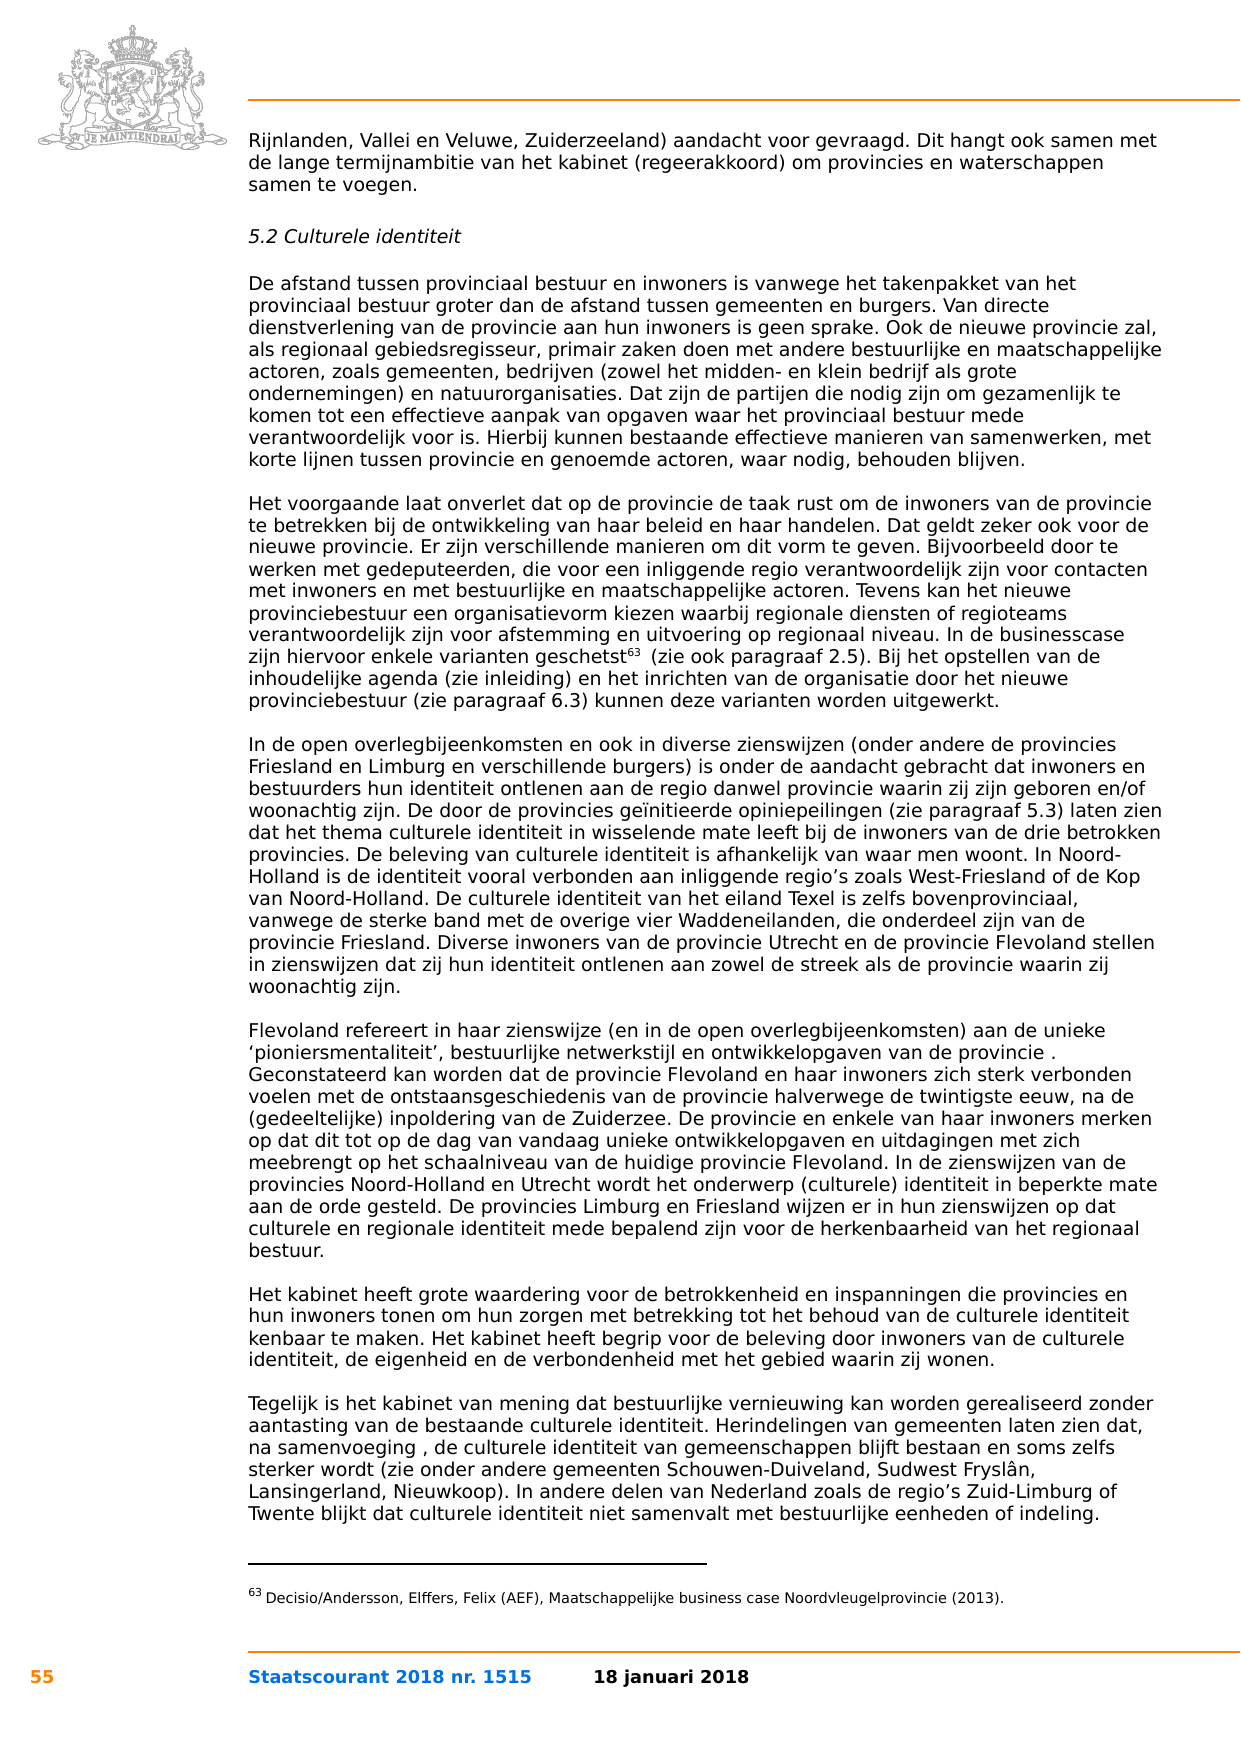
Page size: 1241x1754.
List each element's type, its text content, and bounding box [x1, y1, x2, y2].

subtitle 5.2 Culturele identiteit [248, 226, 1163, 248]
text Tegelijk is het kabinet van mening dat bestuurlijke vernieuwing kan worden gerealiseerd zonder aantasting van de bestaande culturele identiteit. Herindelingen van gemeenten laten zien dat, na samenvoeging , de culturele identiteit van gemeenschappen blijft bestaan en soms zelfs sterker wordt (zie onder andere gemeenten Schouwen-Duiveland, Sudwest Fryslân, Lansingerland, Nieuwkoop). In andere delen van Nederland zoals de regio’s Zuid-Limburg of Twente blijkt dat culturele identiteit niet samenvalt met bestuurlijke eenheden of indeling. [248, 1393, 1163, 1525]
text Rijnlanden, Vallei en Veluwe, Zuiderzeeland) aandacht voor gevraagd. Dit hangt ook samen met de lange termijnambitie van het kabinet (regeerakkoord) om provincies en waterschappen samen te voegen. [248, 130, 1163, 196]
text In de open overlegbijeenkomsten en ook in diverse zienswijzen (onder andere de provincies Friesland en Limburg en verschillende burgers) is onder de aandacht gebracht dat inwoners en bestuurders hun identiteit ontlenen aan de regio danwel provincie waarin zij zijn geboren en/of woonachtig zijn. De door de provincies geïnitieerde opiniepeilingen (zie paragraaf 5.3) laten zien dat het thema culturele identiteit in wisselende mate leeft bij de inwoners van de drie betrokken provincies. De beleving van culturele identiteit is afhankelijk van waar men woont. In Noord-Holland is de identiteit vooral verbonden aan inliggende regio’s zoals West-Friesland of de Kop van Noord-Holland. De culturele identiteit van het eiland Texel is zelfs bovenprovinciaal, vanwege de sterke band met de overige vier Waddeneilanden, die onderdeel zijn van de provincie Friesland. Diverse inwoners van de provincie Utrecht en de provincie Flevoland stellen in zienswijzen dat zij hun identiteit ontlenen aan zowel de streek als de provincie waarin zij woonachtig zijn. [248, 734, 1163, 998]
text De afstand tussen provinciaal bestuur en inwoners is vanwege het takenpakket van het provinciaal bestuur groter dan de afstand tussen gemeenten en burgers. Van directe dienstverlening van de provincie aan hun inwoners is geen sprake. Ook de nieuwe provincie zal, als regionaal gebiedsregisseur, primair zaken doen met andere bestuurlijke en maatschappelijke actoren, zoals gemeenten, bedrijven (zowel het midden- en klein bedrijf als grote ondernemingen) en natuurorganisaties. Dat zijn de partijen die nodig zijn om gezamenlijk te komen tot een effectieve aanpak van opgaven waar het provinciaal bestuur mede verantwoordelijk voor is. Hierbij kunnen bestaande effectieve manieren van samenwerken, met korte lijnen tussen provincie en genoemde actoren, waar nodig, behouden blijven. [248, 273, 1163, 471]
picture [38, 25, 227, 150]
text Flevoland refereert in haar zienswijze (en in de open overlegbijeenkomsten) aan de unieke ‘pioniersmentaliteit’, bestuurlijke netwerkstijl en ontwikkelopgaven van de provincie . Geconstateerd kan worden dat de provincie Flevoland en haar inwoners zich sterk verbonden voelen met de ontstaansgeschiedenis van de provincie halverwege de twintigste eeuw, na de (gedeeltelijke) inpoldering van de Zuiderzee. De provincie en enkele van haar inwoners merken op dat dit tot op de dag van vandaag unieke ontwikkelopgaven en uitdagingen met zich meebrengt op het schaalniveau van de huidige provincie Flevoland. In de zienswijzen van de provincies Noord-Holland en Utrecht wordt het onderwerp (culturele) identiteit in beperkte mate aan de orde gesteld. De provincies Limburg en Friesland wijzen er in hun zienswijzen op dat culturele en regionale identiteit mede bepalend zijn voor de herkenbaarheid van het regionaal bestuur. [248, 1020, 1163, 1262]
text Decisio/Andersson, Elffers, Felix (AEF), Maatschappelijke business case Noordvleugelprovincie (2013). [248, 1586, 1163, 1608]
text Het voorgaande laat onverlet dat op de provincie de taak rust om de inwoners van de provincie te betrekken bij de ontwikkeling van haar beleid en haar handelen. Dat geldt zeker ook voor de nieuwe provincie. Er zijn verschillende manieren om dit vorm te geven. Bijvoorbeeld door te werken met gedeputeerden, die voor een inliggende regio verantwoordelijk zijn voor contacten met inwoners en met bestuurlijke en maatschappelijke actoren. Tevens kan het nieuwe provinciebestuur een organisatievorm kiezen waarbij regionale diensten of regioteams verantwoordelijk zijn voor afstemming en uitvoering op regionaal niveau. In de businesscase zijn hiervoor enkele varianten geschetst (zie ook paragraaf 2.5). Bij het opstellen van de inhoudelijke agenda (zie inleiding) en het inrichten van de organisatie door het nieuwe provinciebestuur (zie paragraaf 6.3) kunnen deze varianten worden uitgewerkt. [248, 492, 1163, 712]
text Het kabinet heeft grote waardering voor de betrokkenheid en inspanningen die provincies en hun inwoners tonen om hun zorgen met betrekking tot het behoud van de culturele identiteit kenbaar te maken. Het kabinet heeft begrip voor de beleving door inwoners van de culturele identiteit, de eigenheid en de verbondenheid met het gebied waarin zij wonen. [248, 1283, 1163, 1371]
